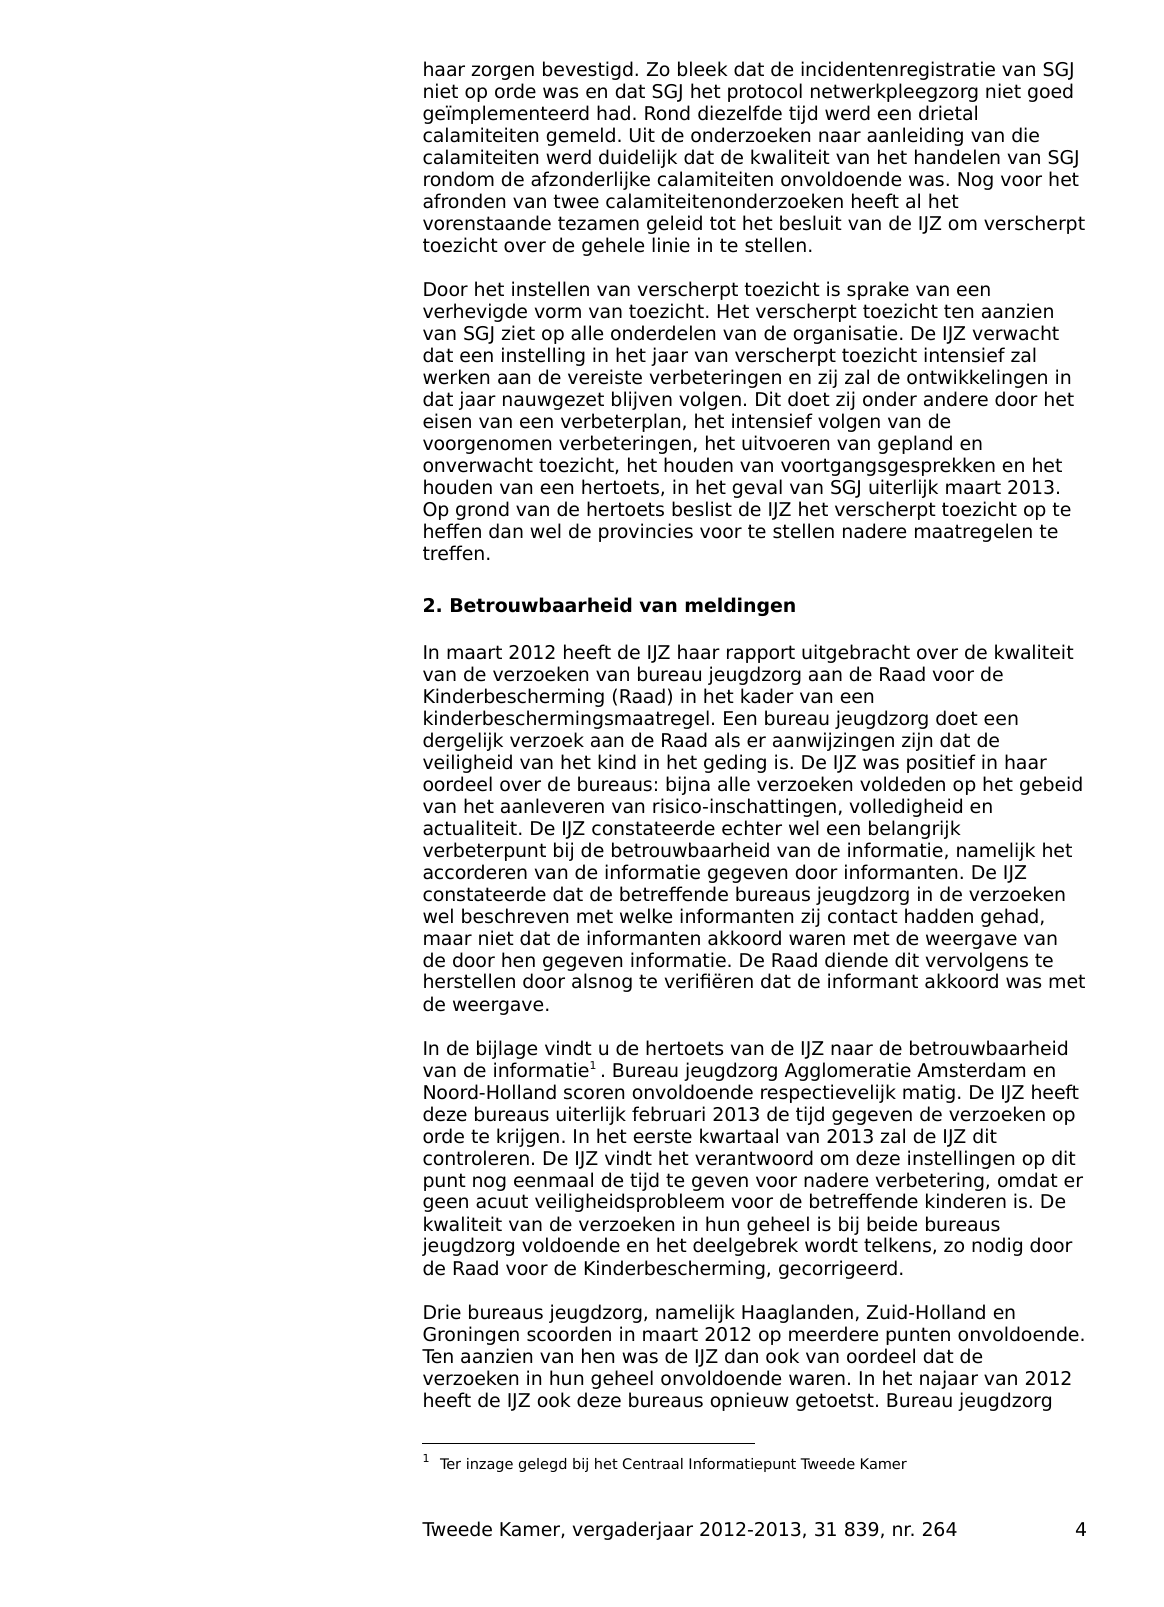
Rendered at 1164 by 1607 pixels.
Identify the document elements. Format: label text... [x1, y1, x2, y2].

text Drie bureaus jeugdzorg, namelijk Haaglanden, Zuid-Holland en Groningen scoorden in maart 2012 op meerdere punten onvoldoende. Ten aanzien van hen was de IJZ dan ook van oordeel dat de verzoeken in hun geheel onvoldoende waren. In het najaar van 2012 heeft de IJZ ook deze bureaus opnieuw getoetst. Bureau jeugdzorg [422, 1302, 1087, 1411]
text Door het instellen van verscherpt toezicht is sprake van een verhevigde vorm van toezicht. Het verscherpt toezicht ten aanzien van SGJ ziet op alle onderdelen van de organisatie. De IJZ verwacht dat een instelling in het jaar van verscherpt toezicht intensief zal werken aan de vereiste verbeteringen en zij zal de ontwikkelingen in dat jaar nauwgezet blijven volgen. Dit doet zij onder andere door het eisen van een verbeterplan, het intensief volgen van de voorgenomen verbeteringen, het uitvoeren van gepland en onverwacht toezicht, het houden van voortgangsgesprekken en het houden van een hertoets, in het geval van SGJ uiterlijk maart 2013. Op grond van de hertoets beslist de IJZ het verscherpt toezicht op te heffen dan wel de provincies voor te stellen nadere maatregelen te treffen. [422, 279, 1087, 565]
text In maart 2012 heeft de IJZ haar rapport uitgebracht over de kwaliteit van de verzoeken van bureau jeugdzorg aan de Raad voor de Kinderbescherming (Raad) in het kader van een kinderbeschermingsmaatregel. Een bureau jeugdzorg doet een dergelijk verzoek aan de Raad als er aanwijzingen zijn dat de veiligheid van het kind in het geding is. De IJZ was positief in haar oordeel over de bureaus: bijna alle verzoeken voldeden op het gebeid van het aanleveren van risico-inschattingen, volledigheid en actualiteit. De IJZ constateerde echter wel een belangrijk verbeterpunt bij de betrouwbaarheid van de informatie, namelijk het accorderen van de informatie gegeven door informanten. De IJZ constateerde dat de betreffende bureaus jeugdzorg in de verzoeken wel beschreven met welke informanten zij contact hadden gehad, maar niet dat de informanten akkoord waren met de weergave van de door hen gegeven informatie. De Raad diende dit vervolgens te herstellen door alsnog te verifiëren dat de informant akkoord was met de weergave. [422, 642, 1087, 1015]
text Ter inzage gelegd bij het Centraal Informatiepunt Tweede Kamer [422, 1452, 1087, 1474]
text In de bijlage vindt u de hertoets van de IJZ naar de betrouwbaarheid van de informatie. Bureau jeugdzorg Agglomeratie Amsterdam en Noord-Holland scoren onvoldoende respectievelijk matig. De IJZ heeft deze bureaus uiterlijk februari 2013 de tijd gegeven de verzoeken op orde te krijgen. In het eerste kwartaal van 2013 zal de IJZ dit controleren. De IJZ vindt het verantwoord om deze instellingen op dit punt nog eenmaal de tijd te geven voor nadere verbetering, omdat er geen acuut veiligheidsprobleem voor de betreffende kinderen is. De kwaliteit van de verzoeken in hun geheel is bij beide bureaus jeugdzorg voldoende en het deelgebrek wordt telkens, zo nodig door de Raad voor de Kinderbescherming, gecorrigeerd. [422, 1038, 1087, 1279]
subtitle 2. Betrouwbaarheid van meldingen [422, 595, 1087, 617]
text haar zorgen bevestigd. Zo bleek dat de incidentenregistratie van SGJ niet op orde was en dat SGJ het protocol netwerkpleegzorg niet goed geïmplementeerd had. Rond diezelfde tijd werd een drietal calamiteiten gemeld. Uit de onderzoeken naar aanleiding van die calamiteiten werd duidelijk dat de kwaliteit van het handelen van SGJ rondom de afzonderlijke calamiteiten onvoldoende was. Nog voor het afronden van twee calamiteitenonderzoeken heeft al het vorenstaande tezamen geleid tot het besluit van de IJZ om verscherpt toezicht over de gehele linie in te stellen. [422, 59, 1087, 257]
